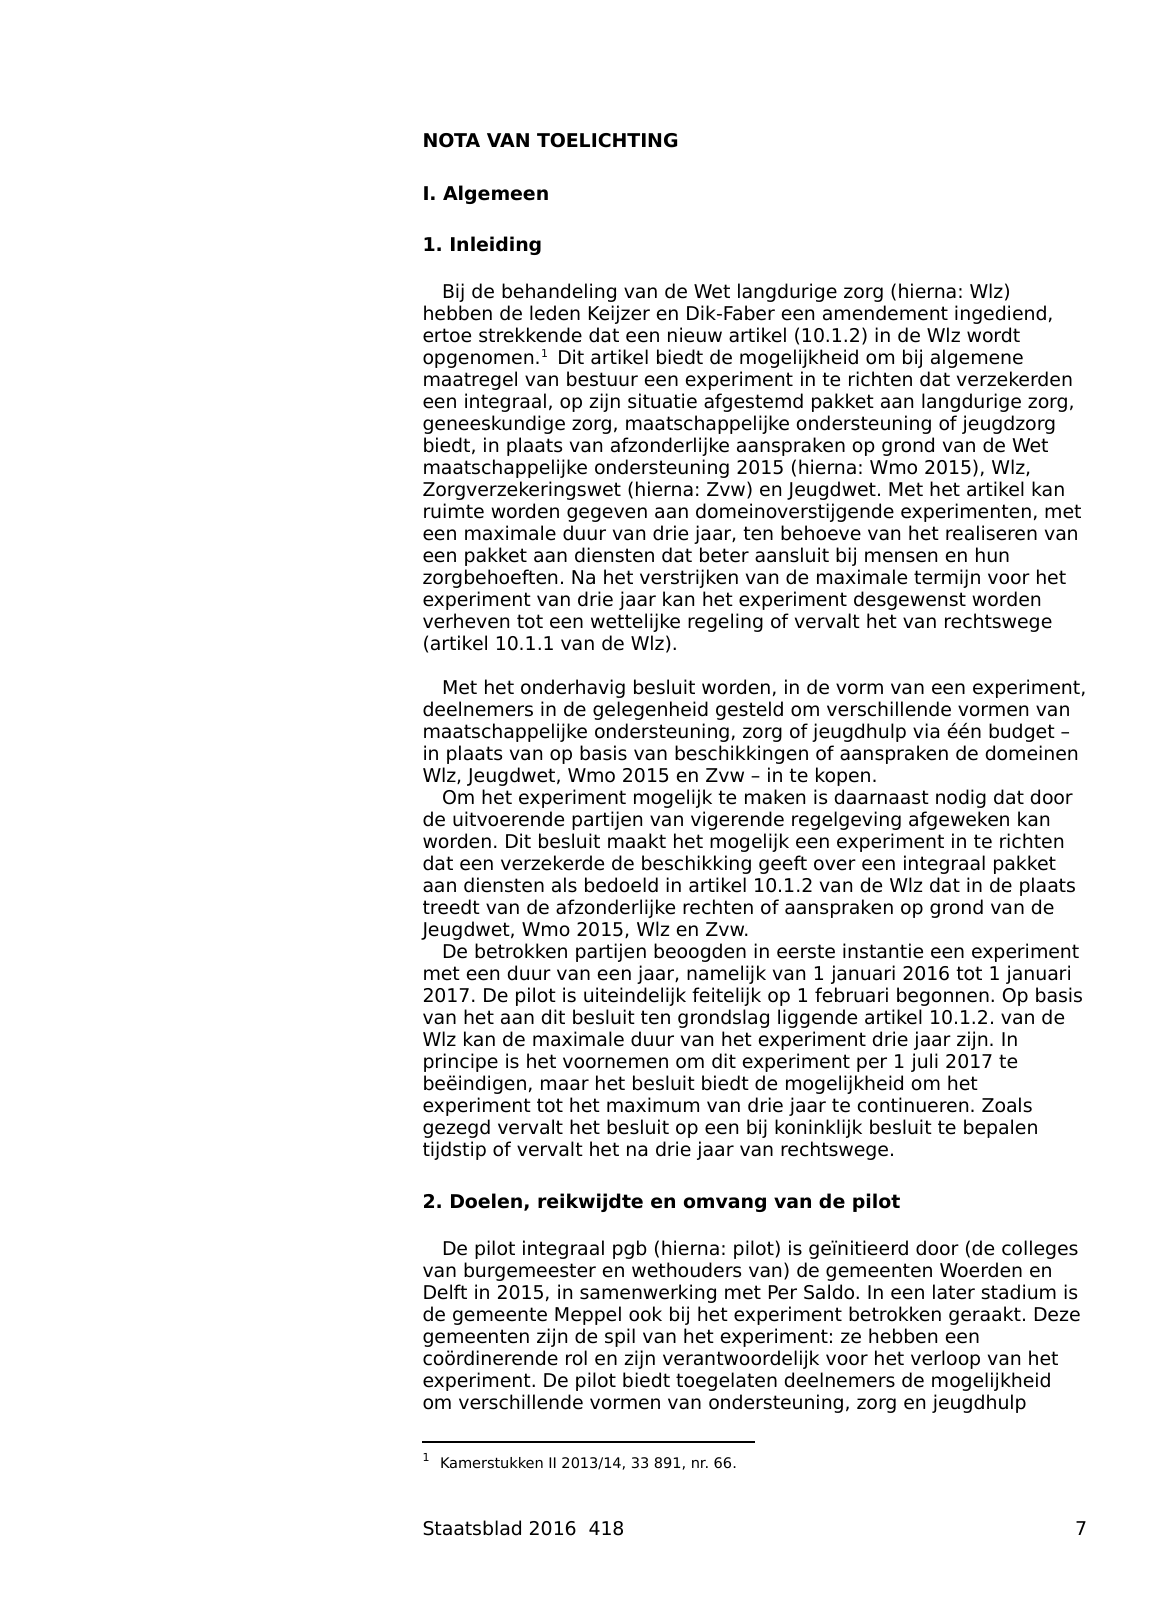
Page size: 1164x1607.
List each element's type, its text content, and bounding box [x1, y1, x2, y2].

text De pilot integraal pgb (hierna: pilot) is geïnitieerd door (de colleges van burgemeester en wethouders van) de gemeenten Woerden en Delft in 2015, in samenwerking met Per Saldo. In een later stadium is de gemeente Meppel ook bij het experiment betrokken geraakt. Deze gemeenten zijn de spil van het experiment: ze hebben een coördinerende rol en zijn verantwoordelijk voor het verloop van het experiment. De pilot biedt toegelaten deelnemers de mogelijkheid om verschillende vormen van ondersteuning, zorg en jeugdhulp [422, 1238, 1087, 1413]
subtitle 2. Doelen, reikwijdte en omvang van de pilot [422, 1191, 1087, 1213]
text Bij de behandeling van de Wet langdurige zorg (hierna: Wlz) hebben de leden Keijzer en Dik-Faber een amendement ingediend, ertoe strekkende dat een nieuw artikel (10.1.2) in de Wlz wordt opgenomen. Dit artikel biedt de mogelijkheid om bij algemene maatregel van bestuur een experiment in te richten dat verzekerden een integraal, op zijn situatie afgestemd pakket aan langdurige zorg, geneeskundige zorg, maatschappelijke ondersteuning of jeugdzorg biedt, in plaats van afzonderlijke aanspraken op grond van de Wet maatschappelijke ondersteuning 2015 (hierna: Wmo 2015), Wlz, Zorgverzekeringswet (hierna: Zvw) en Jeugdwet. Met het artikel kan ruimte worden gegeven aan domeinoverstijgende experimenten, met een maximale duur van drie jaar, ten behoeve van het realiseren van een pakket aan diensten dat beter aansluit bij mensen en hun zorgbehoeften. Na het verstrijken van de maximale termijn voor het experiment van drie jaar kan het experiment desgewenst worden verheven tot een wettelijke regeling of vervalt het van rechtswege (artikel 10.1.1 van de Wlz). [422, 281, 1087, 655]
text Met het onderhavig besluit worden, in de vorm van een experiment, deelnemers in de gelegenheid gesteld om verschillende vormen van maatschappelijke ondersteuning, zorg of jeugdhulp via één budget – in plaats van op basis van beschikkingen of aanspraken de domeinen Wlz, Jeugdwet, Wmo 2015 en Zvw – in te kopen. [422, 677, 1087, 787]
text De betrokken partijen beoogden in eerste instantie een experiment met een duur van een jaar, namelijk van 1 januari 2016 tot 1 januari 2017. De pilot is uiteindelijk feitelijk op 1 februari begonnen. Op basis van het aan dit besluit ten grondslag liggende artikel 10.1.2. van de Wlz kan de maximale duur van het experiment drie jaar zijn. In principe is het voornemen om dit experiment per 1 juli 2017 te beëindigen, maar het besluit biedt de mogelijkheid om het experiment tot het maximum van drie jaar te continueren. Zoals gezegd vervalt het besluit op een bij koninklijk besluit te bepalen tijdstip of vervalt het na drie jaar van rechtswege. [422, 941, 1087, 1161]
text Om het experiment mogelijk te maken is daarnaast nodig dat door de uitvoerende partijen van vigerende regelgeving afgeweken kan worden. Dit besluit maakt het mogelijk een experiment in te richten dat een verzekerde de beschikking geeft over een integraal pakket aan diensten als bedoeld in artikel 10.1.2 van de Wlz dat in de plaats treedt van de afzonderlijke rechten of aanspraken op grond van de Jeugdwet, Wmo 2015, Wlz en Zvw. [422, 787, 1087, 941]
subtitle I. Algemeen [422, 182, 1087, 204]
subtitle NOTA VAN TOELICHTING [422, 130, 1087, 152]
subtitle 1. Inleiding [422, 234, 1087, 256]
text Kamerstukken II 2013/14, 33 891, nr. 66. [422, 1451, 1087, 1473]
